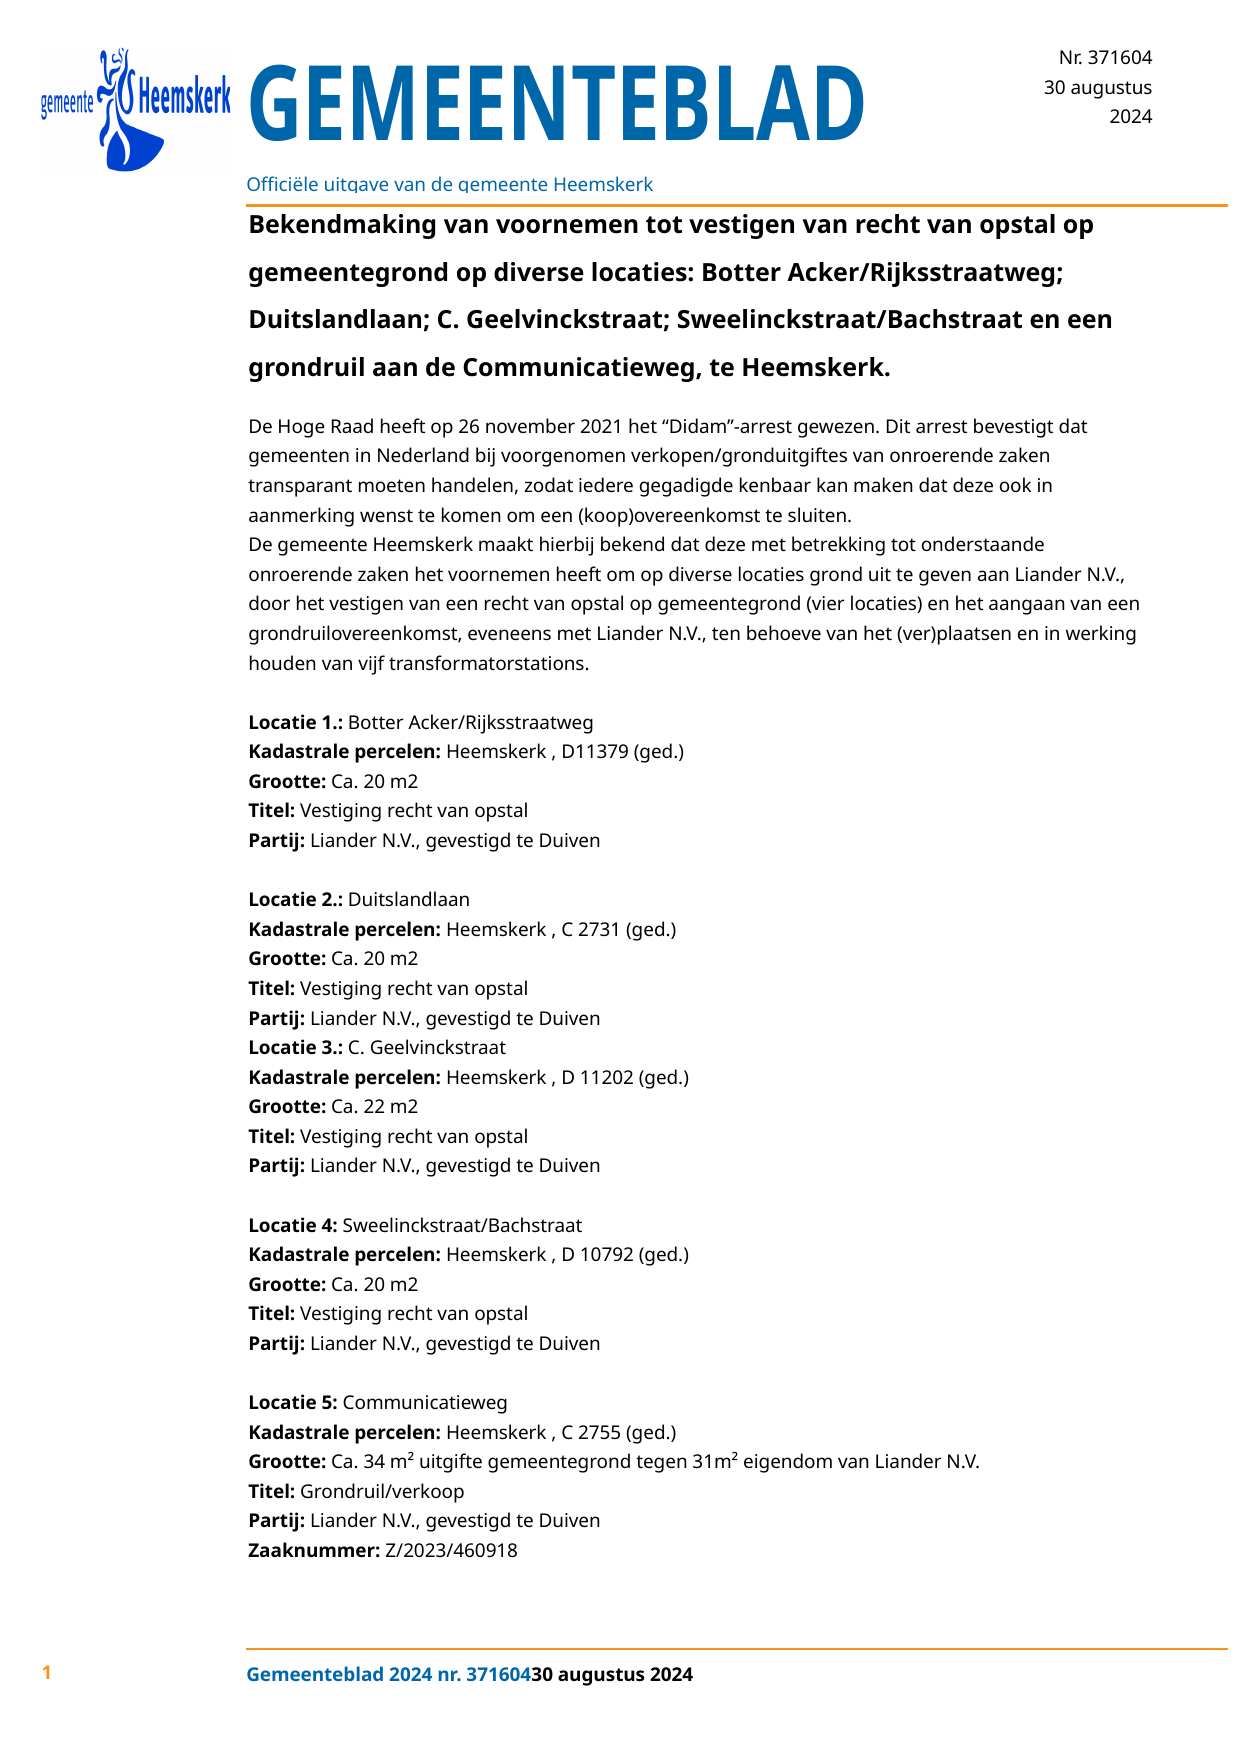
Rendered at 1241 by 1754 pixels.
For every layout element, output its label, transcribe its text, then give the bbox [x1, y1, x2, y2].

text Titel: Vestiging recht van opstal [248, 798, 1152, 823]
picture [41, 47, 231, 172]
text Locatie 4: Sweelinckstraat/Bachstraat [248, 1212, 1152, 1238]
text Grootte: Ca. 20 m2 [248, 768, 1152, 794]
text Kadastrale percelen: Heemskerk , D 11202 (ged.) [248, 1064, 1152, 1090]
text Grootte: Ca. 34 m² uitgifte gemeentegrond tegen 31m² eigendom van Liander N.V. [248, 1448, 1152, 1474]
text Partij: Liander N.V., gevestigd te Duiven [248, 1153, 1152, 1178]
text Partij: Liander N.V., gevestigd te Duiven [248, 1005, 1152, 1031]
text Titel: Vestiging recht van opstal [248, 1301, 1152, 1326]
text Partij: Liander N.V., gevestigd te Duiven [248, 827, 1152, 853]
text Locatie 1.: Botter Acker/Rijksstraatweg [248, 709, 1152, 735]
text De gemeente Heemskerk maakt hierbij bekend dat deze met betrekking tot onderstaande onroerende zaken het voornemen heeft om op diverse locaties grond uit te geven aan Liander N.V., door het vestigen van een recht van opstal op gemeentegrond (vier locaties) en het aangaan van een grondruilovereenkomst, eveneens met Liander N.V., ten behoeve van het (ver)plaatsen en in werking houden van vijf transformatorstations. [248, 531, 1152, 676]
text Titel: Vestiging recht van opstal [248, 1123, 1152, 1149]
text Locatie 5: Communicatieweg [248, 1389, 1152, 1415]
text Locatie 2.: Duitslandlaan [248, 886, 1152, 912]
text Grootte: Ca. 20 m2 [248, 946, 1152, 971]
text Bekendmaking van voornemen tot vestigen van recht van opstal op gemeentegrond op diverse locaties: Botter Acker/Rijksstraatweg; Duitslandlaan; C. Geelvinckstraat; Sweelinckstraat/Bachstraat en een grondruil aan de Communicatieweg, te Heemskerk. [248, 207, 1152, 384]
text Grootte: Ca. 20 m2 [248, 1271, 1152, 1297]
text Kadastrale percelen: Heemskerk , D11379 (ged.) [248, 738, 1152, 764]
text Zaaknummer: Z/2023/460918 [248, 1537, 1152, 1563]
text Kadastrale percelen: Heemskerk , D 10792 (ged.) [248, 1241, 1152, 1267]
text Partij: Liander N.V., gevestigd te Duiven [248, 1508, 1152, 1533]
text Titel: Grondruil/verkoop [248, 1478, 1152, 1504]
text Kadastrale percelen: Heemskerk , C 2731 (ged.) [248, 916, 1152, 942]
text Kadastrale percelen: Heemskerk , C 2755 (ged.) [248, 1419, 1152, 1445]
text Partij: Liander N.V., gevestigd te Duiven [248, 1330, 1152, 1356]
text Grootte: Ca. 22 m2 [248, 1093, 1152, 1119]
text Locatie 3.: C. Geelvinckstraat [248, 1034, 1152, 1060]
text De Hoge Raad heeft op 26 november 2021 het “Didam”-arrest gewezen. Dit arrest bevestigt dat gemeenten in Nederland bij voorgenomen verkopen/gronduitgiftes van onroerende zaken transparant moeten handelen, zodat iedere gegadigde kenbaar kan maken dat deze ook in aanmerking wenst te komen om een (koop)overeenkomst te sluiten. [248, 413, 1152, 528]
text Titel: Vestiging recht van opstal [248, 975, 1152, 1001]
